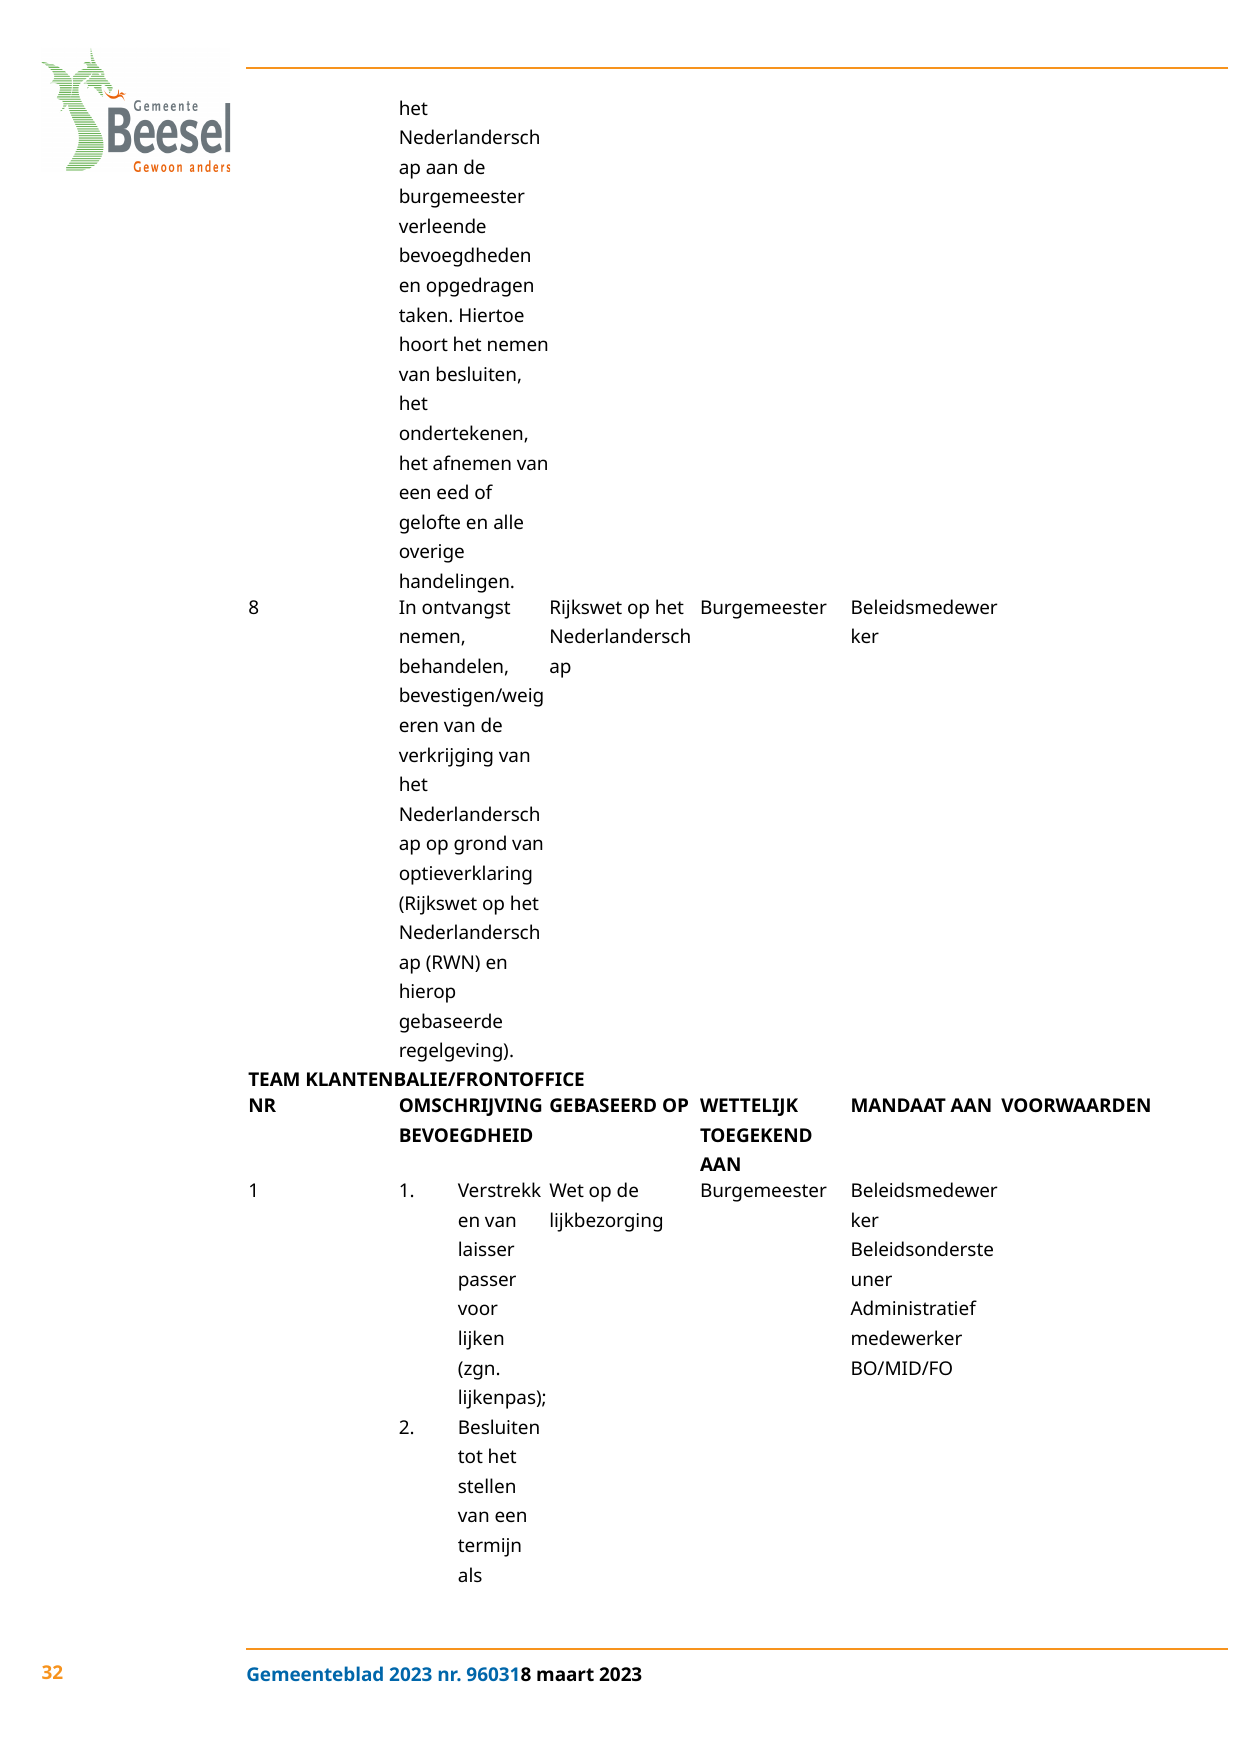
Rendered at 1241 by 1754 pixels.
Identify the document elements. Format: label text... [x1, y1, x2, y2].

table_cell 8 [248, 594, 398, 1063]
table_cell OMSCHRIJVING BEVOEGDHEID [399, 1093, 549, 1177]
table_cell [850, 95, 1001, 594]
table_cell [1001, 1177, 1152, 1588]
table_cell [549, 95, 700, 594]
table_cell Wet op de lijkbezorging [549, 1177, 700, 1588]
table_cell Beleidsmedewerker [850, 594, 1001, 1063]
table_cell Burgemeester [700, 1177, 850, 1588]
table_cell VOORWAARDEN [1001, 1093, 1152, 1177]
table_cell Rijkswet op het Nederlanderschap [549, 594, 700, 1063]
table_cell WETTELIJK TOEGEKEND AAN [700, 1093, 850, 1177]
table_cell In ontvangst nemen, behandelen, bevestigen/weigeren van de verkrijging van het Nederlanderschap op grond van optieverklaring (Rijkswet op het Nederlanderschap (RWN) en hierop gebaseerde regelgeving). [399, 594, 549, 1063]
table_cell [1001, 594, 1152, 1063]
table_cell MANDAAT AAN [850, 1093, 1001, 1177]
table_cell NR [248, 1093, 398, 1177]
table_header TEAM KLANTENBALIE/FRONTOFFICE [248, 1067, 1152, 1092]
table_cell [248, 95, 398, 594]
table_cell GEBASEERD OP [549, 1093, 700, 1177]
table_cell Beleidsmedewerker Beleidsondersteuner Administratief medewerker BO/MID/FO [850, 1177, 1001, 1588]
table_cell het Nederlanderschap aan de burgemeester verleende bevoegdheden en opgedragen taken. Hiertoe hoort het nemen van besluiten, het ondertekenen, het afnemen van een eed of gelofte en alle overige handelingen. [399, 95, 549, 594]
table_cell [1001, 95, 1152, 594]
table_cell Burgemeester [700, 594, 850, 1063]
table_cell [700, 95, 850, 594]
table_cell 1 [248, 1177, 398, 1588]
table_cell Verstrekken van laisser passer voor lijken (zgn. lijkenpas); Besluiten tot het stellen van een termijn als [399, 1177, 549, 1588]
picture [41, 47, 231, 172]
